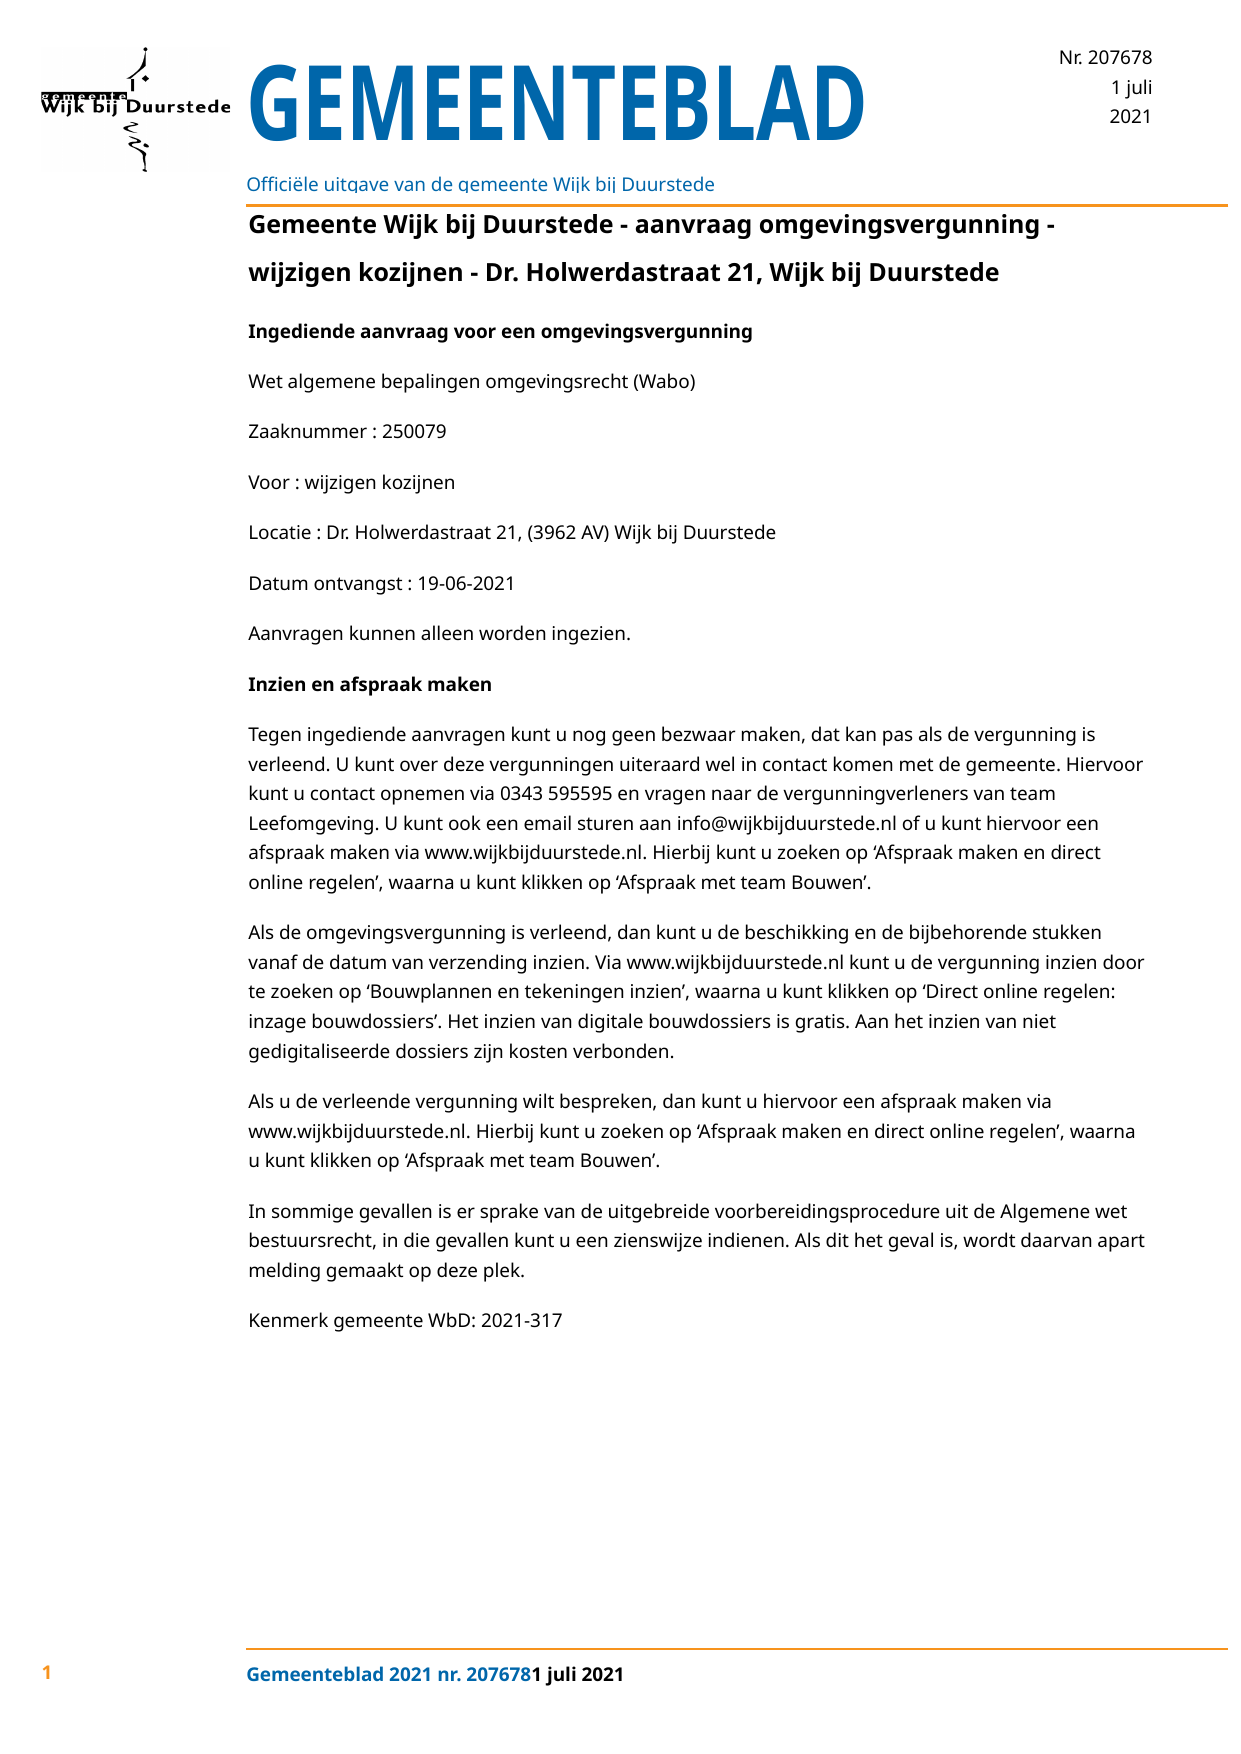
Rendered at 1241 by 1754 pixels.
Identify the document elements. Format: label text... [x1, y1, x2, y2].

text Kenmerk gemeente WbD: 2021-317 [248, 1307, 1152, 1333]
text Als de omgevingsvergunning is verleend, dan kunt u de beschikking en de bijbehorende stukken vanaf de datum van verzending inzien. Via www.wijkbijduurstede.nl kunt u de vergunning inzien door te zoeken op ‘Bouwplannen en tekeningen inzien’, waarna u kunt klikken op ‘Direct online regelen: inzage bouwdossiers’. Het inzien van digitale bouwdossiers is gratis. Aan het inzien van niet gedigitaliseerde dossiers zijn kosten verbonden. [248, 919, 1152, 1064]
text Voor : wijzigen kozijnen [248, 469, 1152, 495]
text Zaaknummer : 250079 [248, 419, 1152, 444]
text Tegen ingediende aanvragen kunt u nog geen bezwaar maken, dat kan pas als de vergunning is verleend. U kunt over deze vergunningen uiteraard wel in contact komen met de gemeente. Hiervoor kunt u contact opnemen via 0343 595595 en vragen naar de vergunningverleners van team Leefomgeving. U kunt ook een email sturen aan info@wijkbijduurstede.nl of u kunt hiervoor een afspraak maken via www.wijkbijduurstede.nl. Hierbij kunt u zoeken op ‘Afspraak maken en direct online regelen’, waarna u kunt klikken op ‘Afspraak met team Bouwen’. [248, 721, 1152, 895]
text Ingediende aanvraag voor een omgevingsvergunning [248, 318, 1152, 344]
picture [41, 47, 231, 172]
text Wet algemene bepalingen omgevingsrecht (Wabo) [248, 368, 1152, 394]
text Inzien en afspraak maken [248, 671, 1152, 697]
text Locatie : Dr. Holwerdastraat 21, (3962 AV) Wijk bij Duurstede [248, 519, 1152, 545]
text In sommige gevallen is er sprake van de uitgebreide voorbereidingsprocedure uit de Algemene wet bestuursrecht, in die gevallen kunt u een zienswijze indienen. Als dit het geval is, wordt daarvan apart melding gemaakt op deze plek. [248, 1198, 1152, 1283]
text Aanvragen kunnen alleen worden ingezien. [248, 620, 1152, 646]
text Gemeente Wijk bij Duurstede - aanvraag omgevingsvergunning - wijzigen kozijnen - Dr. Holwerdastraat 21, Wijk bij Duurstede [248, 207, 1152, 288]
text Datum ontvangst : 19-06-2021 [248, 570, 1152, 596]
text Als u de verleende vergunning wilt bespreken, dan kunt u hiervoor een afspraak maken via www.wijkbijduurstede.nl. Hierbij kunt u zoeken op ‘Afspraak maken en direct online regelen’, waarna u kunt klikken op ‘Afspraak met team Bouwen’. [248, 1088, 1152, 1173]
